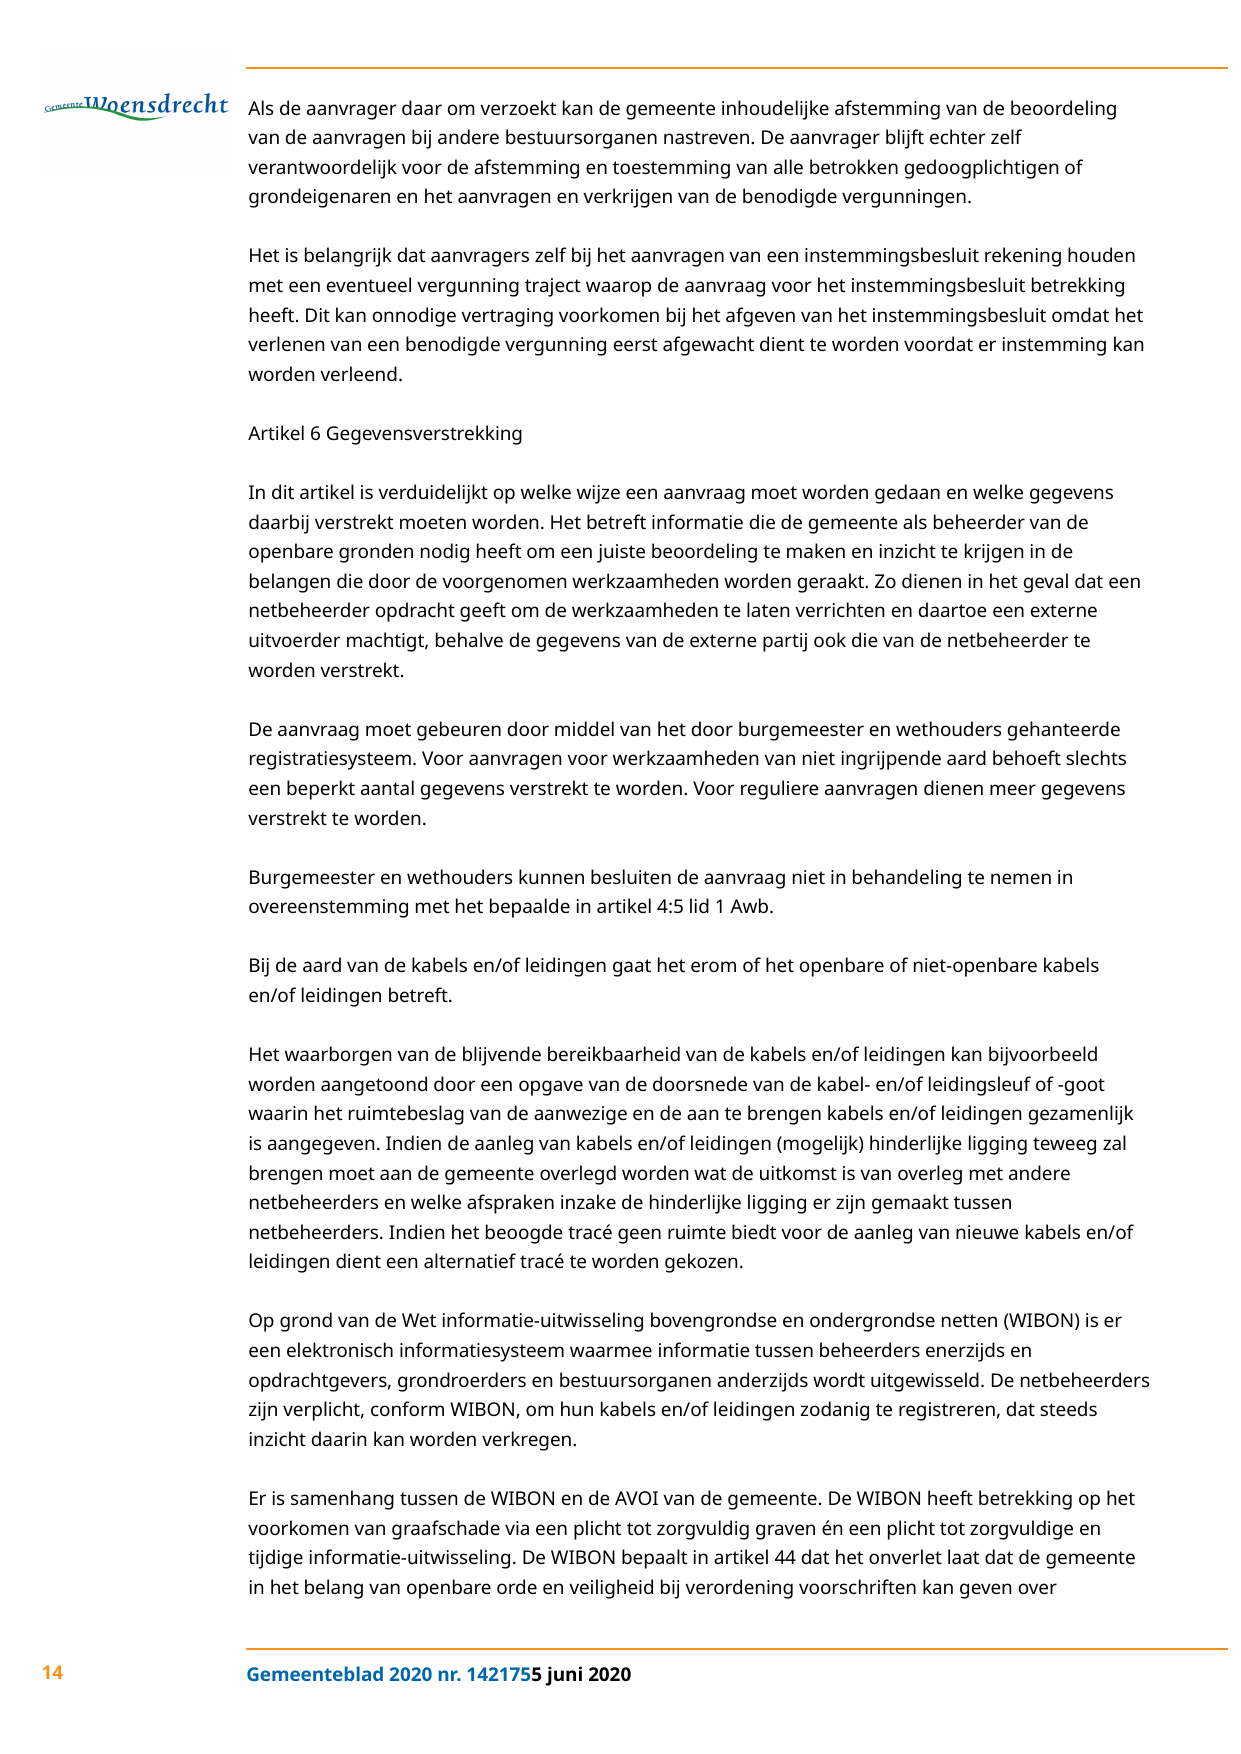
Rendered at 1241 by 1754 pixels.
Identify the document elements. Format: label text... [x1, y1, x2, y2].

text Burgemeester en wethouders kunnen besluiten de aanvraag niet in behandeling te nemen in overeenstemming met het bepaalde in artikel 4:5 lid 1 Awb. [248, 864, 1152, 919]
text Als de aanvrager daar om verzoekt kan de gemeente inhoudelijke afstemming van de beoordeling van de aanvragen bij andere bestuursorganen nastreven. De aanvrager blijft echter zelf verantwoordelijk voor de afstemming en toestemming van alle betrokken gedoogplichtigen of grondeigenaren en het aanvragen en verkrijgen van de benodigde vergunningen. [248, 95, 1152, 209]
text Het is belangrijk dat aanvragers zelf bij het aanvragen van een instemmingsbesluit rekening houden met een eventueel vergunning traject waarop de aanvraag voor het instemmingsbesluit betrekking heeft. Dit kan onnodige vertraging voorkomen bij het afgeven van het instemmingsbesluit omdat het verlenen van een benodigde vergunning eerst afgewacht dient te worden voordat er instemming kan worden verleend. [248, 243, 1152, 387]
text Bij de aard van de kabels en/of leidingen gaat het erom of het openbare of niet-openbare kabels en/of leidingen betreft. [248, 953, 1152, 1008]
text In dit artikel is verduidelijkt op welke wijze een aanvraag moet worden gedaan en welke gegevens daarbij verstrekt moeten worden. Het betreft informatie die de gemeente als beheerder van de openbare gronden nodig heeft om een juiste beoordeling te maken en inzicht te krijgen in de belangen die door de voorgenomen werkzaamheden worden geraakt. Zo dienen in het geval dat een netbeheerder opdracht geeft om de werkzaamheden te laten verrichten en daartoe een externe uitvoerder machtigt, behalve de gegevens van de externe partij ook die van de netbeheerder te worden verstrekt. [248, 479, 1152, 683]
text Op grond van de Wet informatie-uitwisseling bovengrondse en ondergrondse netten (WIBON) is er een elektronisch informatiesysteem waarmee informatie tussen beheerders enerzijds en opdrachtgevers, grondroerders en bestuursorganen anderzijds wordt uitgewisseld. De netbeheerders zijn verplicht, conform WIBON, om hun kabels en/of leidingen zodanig te registreren, dat steeds inzicht daarin kan worden verkregen. [248, 1308, 1152, 1452]
picture [41, 47, 231, 172]
text Artikel 6 Gegevensverstrekking [248, 420, 1152, 446]
text Het waarborgen van de blijvende bereikbaarheid van de kabels en/of leidingen kan bijvoorbeeld worden aangetoond door een opgave van de doorsnede van de kabel- en/of leidingsleuf of -goot waarin het ruimtebeslag van de aanwezige en de aan te brengen kabels en/of leidingen gezamenlijk is aangegeven. Indien de aanleg van kabels en/of leidingen (mogelijk) hinderlijke ligging teweeg zal brengen moet aan de gemeente overlegd worden wat de uitkomst is van overleg met andere netbeheerders en welke afspraken inzake de hinderlijke ligging er zijn gemaakt tussen netbeheerders. Indien het beoogde tracé geen ruimte biedt voor de aanleg van nieuwe kabels en/of leidingen dient een alternatief tracé te worden gekozen. [248, 1041, 1152, 1274]
text Er is samenhang tussen de WIBON en de AVOI van de gemeente. De WIBON heeft betrekking op het voorkomen van graafschade via een plicht tot zorgvuldig graven én een plicht tot zorgvuldige en tijdige informatie-uitwisseling. De WIBON bepaalt in artikel 44 dat het onverlet laat dat de gemeente in het belang van openbare orde en veiligheid bij verordening voorschriften kan geven over [248, 1485, 1152, 1600]
text De aanvraag moet gebeuren door middel van het door burgemeester en wethouders gehanteerde registratiesysteem. Voor aanvragen voor werkzaamheden van niet ingrijpende aard behoeft slechts een beperkt aantal gegevens verstrekt te worden. Voor reguliere aanvragen dienen meer gegevens verstrekt te worden. [248, 716, 1152, 831]
